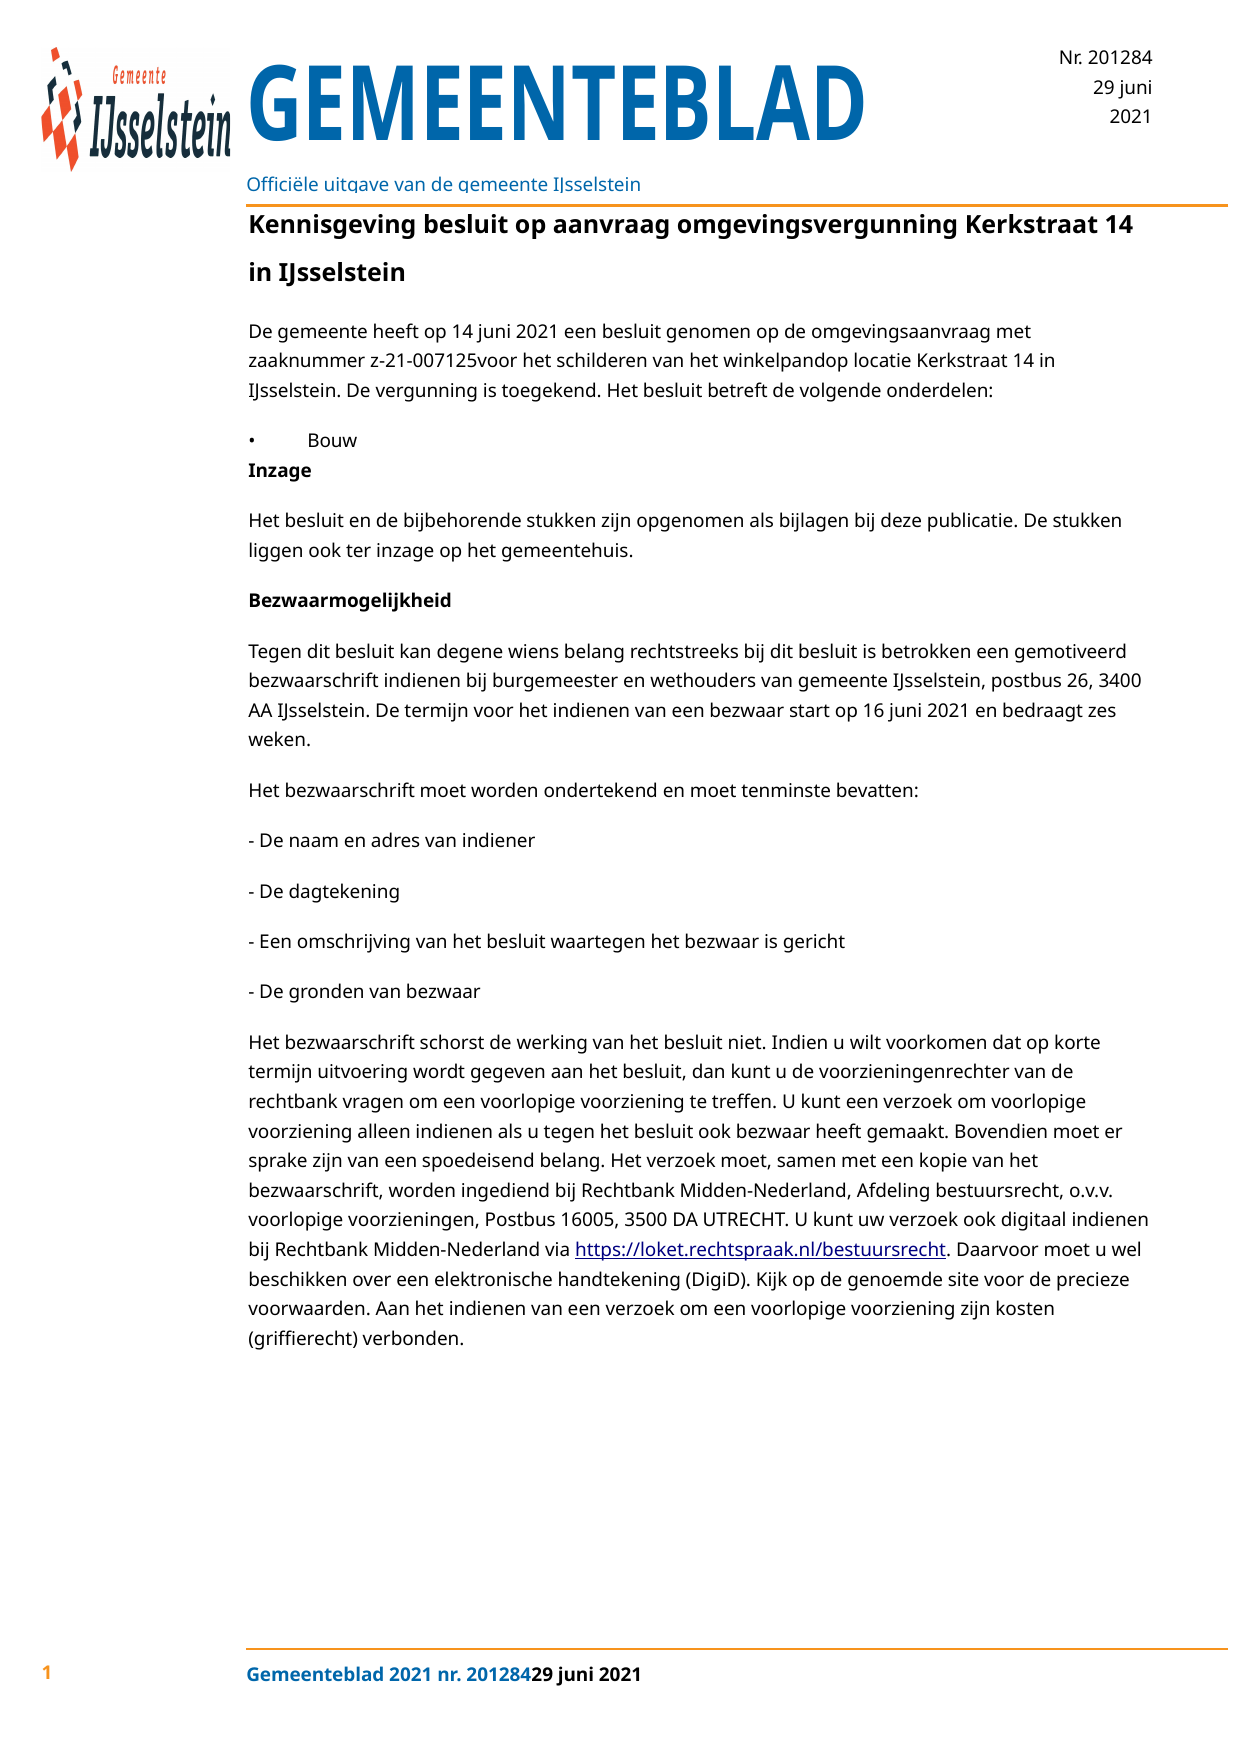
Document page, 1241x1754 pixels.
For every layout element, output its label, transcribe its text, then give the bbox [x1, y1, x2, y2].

text Tegen dit besluit kan degene wiens belang rechtstreeks bij dit besluit is betrokken een gemotiveerd bezwaarschrift indienen bij burgemeester en wethouders van gemeente IJsselstein, postbus 26, 3400 AA IJsselstein. De termijn voor het indienen van een bezwaar start op 16 juni 2021 en bedraagt zes weken. [248, 638, 1152, 752]
text - De dagtekening [248, 878, 1152, 904]
list Bouw [248, 427, 1152, 453]
text Het bezwaarschrift moet worden ondertekend en moet tenminste bevatten: [248, 777, 1152, 803]
text - Een omschrijving van het besluit waartegen het bezwaar is gericht [248, 928, 1152, 954]
text Bezwaarmogelijkheid [248, 587, 1152, 613]
text Kennisgeving besluit op aanvraag omgevingsvergunning Kerkstraat 14 in IJsselstein [248, 207, 1152, 288]
text - De gronden van bezwaar [248, 979, 1152, 1004]
text Het bezwaarschrift schorst de werking van het besluit niet. Indien u wilt voorkomen dat op korte termijn uitvoering wordt gegeven aan het besluit, dan kunt u de voorzieningenrechter van de rechtbank vragen om een voorlopige voorziening te treffen. U kunt een verzoek om voorlopige voorziening alleen indienen als u tegen het besluit ook bezwaar heeft gemaakt. Bovendien moet er sprake zijn van een spoedeisend belang. Het verzoek moet, samen met een kopie van het bezwaarschrift, worden ingediend bij Rechtbank Midden-Nederland, Afdeling bestuursrecht, o.v.v. voorlopige voorzieningen, Postbus 16005, 3500 DA UTRECHT. U kunt uw verzoek ook digitaal indienen bij Rechtbank Midden-Nederland via https://loket.rechtspraak.nl/bestuursrecht. Daarvoor moet u wel beschikken over een elektronische handtekening (DigiD). Kijk op de genoemde site voor de precieze voorwaarden. Aan het indienen van een verzoek om een voorlopige voorziening zijn kosten (griffierecht) verbonden. [248, 1029, 1152, 1351]
text Het besluit en de bijbehorende stukken zijn opgenomen als bijlagen bij deze publicatie. De stukken liggen ook ter inzage op het gemeentehuis. [248, 507, 1152, 563]
text Inzage [248, 457, 1152, 483]
picture [41, 47, 231, 172]
text De gemeente heeft op 14 juni 2021 een besluit genomen op de omgevingsaanvraag met zaaknummer z-21-007125voor het schilderen van het winkelpandop locatie Kerkstraat 14 in IJsselstein. De vergunning is toegekend. Het besluit betreft de volgende onderdelen: [248, 318, 1152, 403]
text - De naam en adres van indiener [248, 827, 1152, 853]
